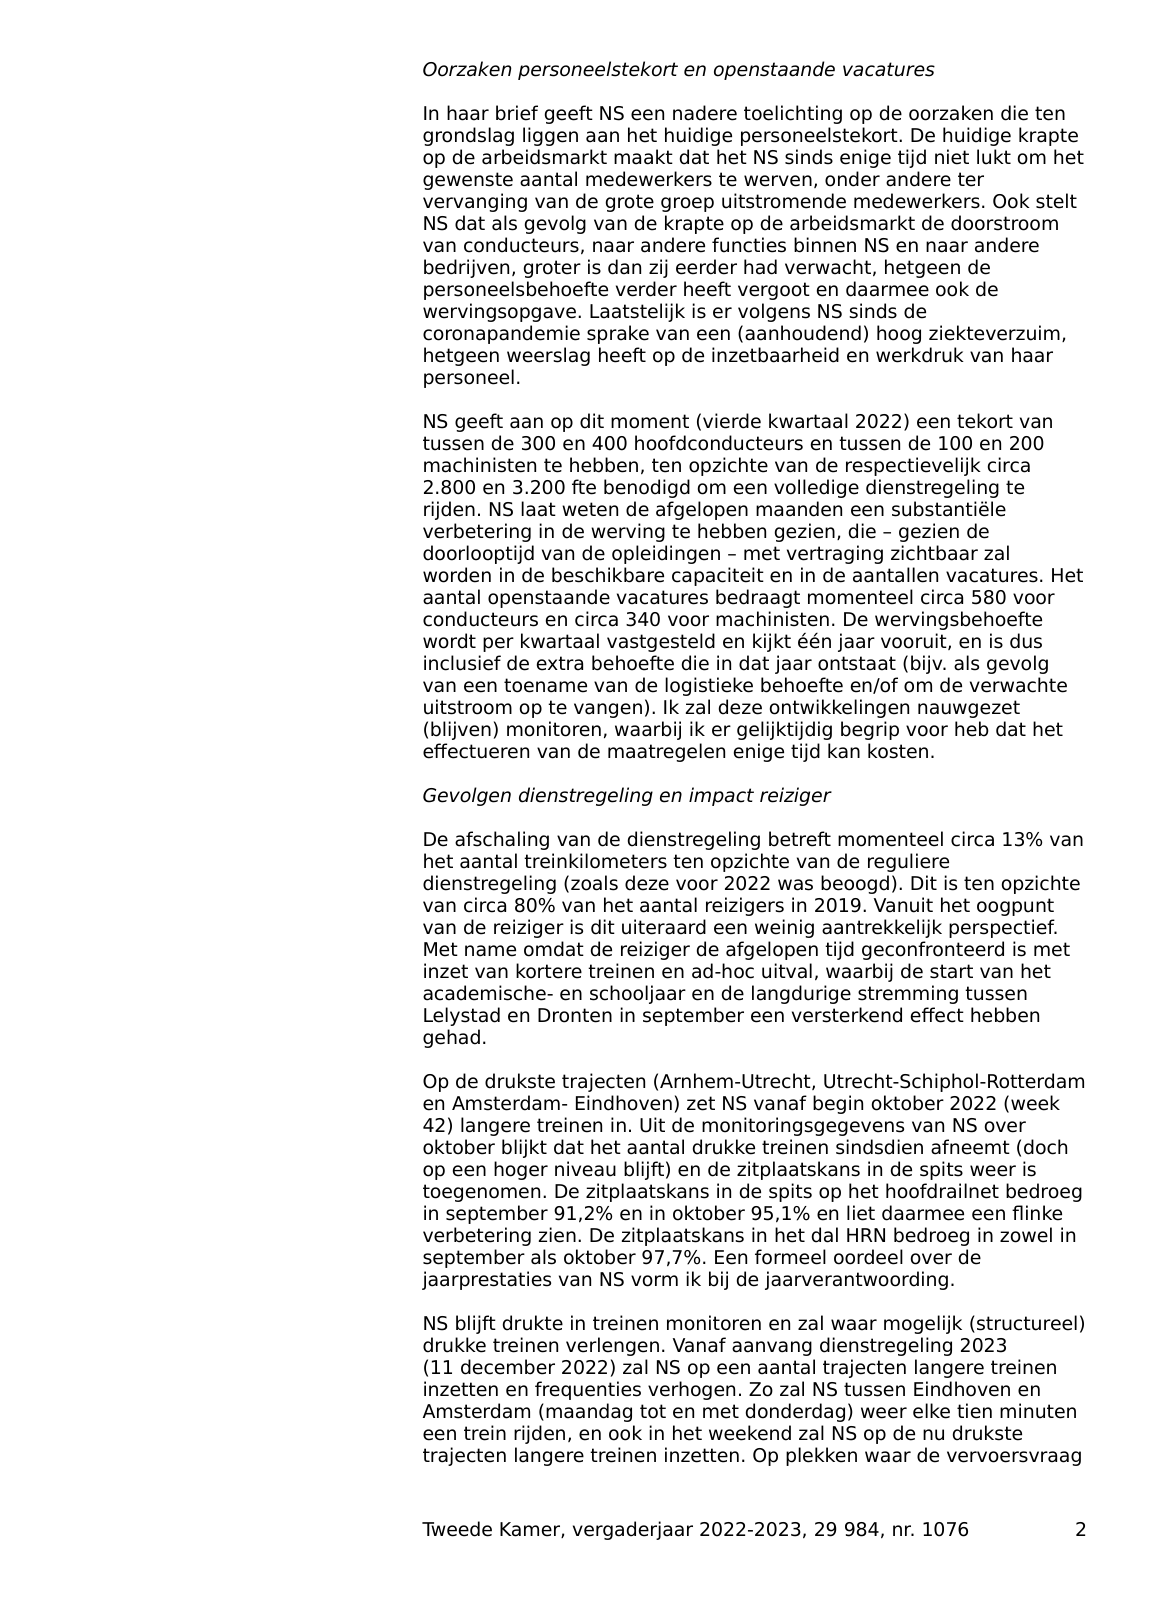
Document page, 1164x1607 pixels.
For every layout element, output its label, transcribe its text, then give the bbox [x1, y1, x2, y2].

text Op de drukste trajecten (Arnhem-Utrecht, Utrecht-Schiphol-Rotterdam en Amsterdam- Eindhoven) zet NS vanaf begin oktober 2022 (week 42) langere treinen in. Uit de monitoringsgegevens van NS over oktober blijkt dat het aantal drukke treinen sindsdien afneemt (doch op een hoger niveau blijft) en de zitplaatskans in de spits weer is toegenomen. De zitplaatskans in de spits op het hoofdrailnet bedroeg in september 91,2% en in oktober 95,1% en liet daarmee een flinke verbetering zien. De zitplaatskans in het dal HRN bedroeg in zowel in september als oktober 97,7%. Een formeel oordeel over de jaarprestaties van NS vorm ik bij de jaarverantwoording. [422, 1071, 1087, 1291]
subtitle Oorzaken personeelstekort en openstaande vacatures [422, 59, 1087, 81]
text De afschaling van de dienstregeling betreft momenteel circa 13% van het aantal treinkilometers ten opzichte van de reguliere dienstregeling (zoals deze voor 2022 was beoogd). Dit is ten opzichte van circa 80% van het aantal reizigers in 2019. Vanuit het oogpunt van de reiziger is dit uiteraard een weinig aantrekkelijk perspectief. Met name omdat de reiziger de afgelopen tijd geconfronteerd is met inzet van kortere treinen en ad-hoc uitval, waarbij de start van het academische- en schooljaar en de langdurige stremming tussen Lelystad en Dronten in september een versterkend effect hebben gehad. [422, 829, 1087, 1049]
text In haar brief geeft NS een nadere toelichting op de oorzaken die ten grondslag liggen aan het huidige personeelstekort. De huidige krapte op de arbeidsmarkt maakt dat het NS sinds enige tijd niet lukt om het gewenste aantal medewerkers te werven, onder andere ter vervanging van de grote groep uitstromende medewerkers. Ook stelt NS dat als gevolg van de krapte op de arbeidsmarkt de doorstroom van conducteurs, naar andere functies binnen NS en naar andere bedrijven, groter is dan zij eerder had verwacht, hetgeen de personeelsbehoefte verder heeft vergoot en daarmee ook de wervingsopgave. Laatstelijk is er volgens NS sinds de coronapandemie sprake van een (aanhoudend) hoog ziekteverzuim, hetgeen weerslag heeft op de inzetbaarheid en werkdruk van haar personeel. [422, 103, 1087, 389]
subtitle Gevolgen dienstregeling en impact reiziger [422, 785, 1087, 807]
text NS geeft aan op dit moment (vierde kwartaal 2022) een tekort van tussen de 300 en 400 hoofdconducteurs en tussen de 100 en 200 machinisten te hebben, ten opzichte van de respectievelijk circa 2.800 en 3.200 fte benodigd om een volledige dienstregeling te rijden. NS laat weten de afgelopen maanden een substantiële verbetering in de werving te hebben gezien, die – gezien de doorlooptijd van de opleidingen – met vertraging zichtbaar zal worden in de beschikbare capaciteit en in de aantallen vacatures. Het aantal openstaande vacatures bedraagt momenteel circa 580 voor conducteurs en circa 340 voor machinisten. De wervingsbehoefte wordt per kwartaal vastgesteld en kijkt één jaar vooruit, en is dus inclusief de extra behoefte die in dat jaar ontstaat (bijv. als gevolg van een toename van de logistieke behoefte en/of om de verwachte uitstroom op te vangen). Ik zal deze ontwikkelingen nauwgezet (blijven) monitoren, waarbij ik er gelijktijdig begrip voor heb dat het effectueren van de maatregelen enige tijd kan kosten. [422, 411, 1087, 763]
text NS blijft drukte in treinen monitoren en zal waar mogelijk (structureel) drukke treinen verlengen. Vanaf aanvang dienstregeling 2023 (11 december 2022) zal NS op een aantal trajecten langere treinen inzetten en frequenties verhogen. Zo zal NS tussen Eindhoven en Amsterdam (maandag tot en met donderdag) weer elke tien minuten een trein rijden, en ook in het weekend zal NS op de nu drukste trajecten langere treinen inzetten. Op plekken waar de vervoersvraag [422, 1313, 1087, 1467]
